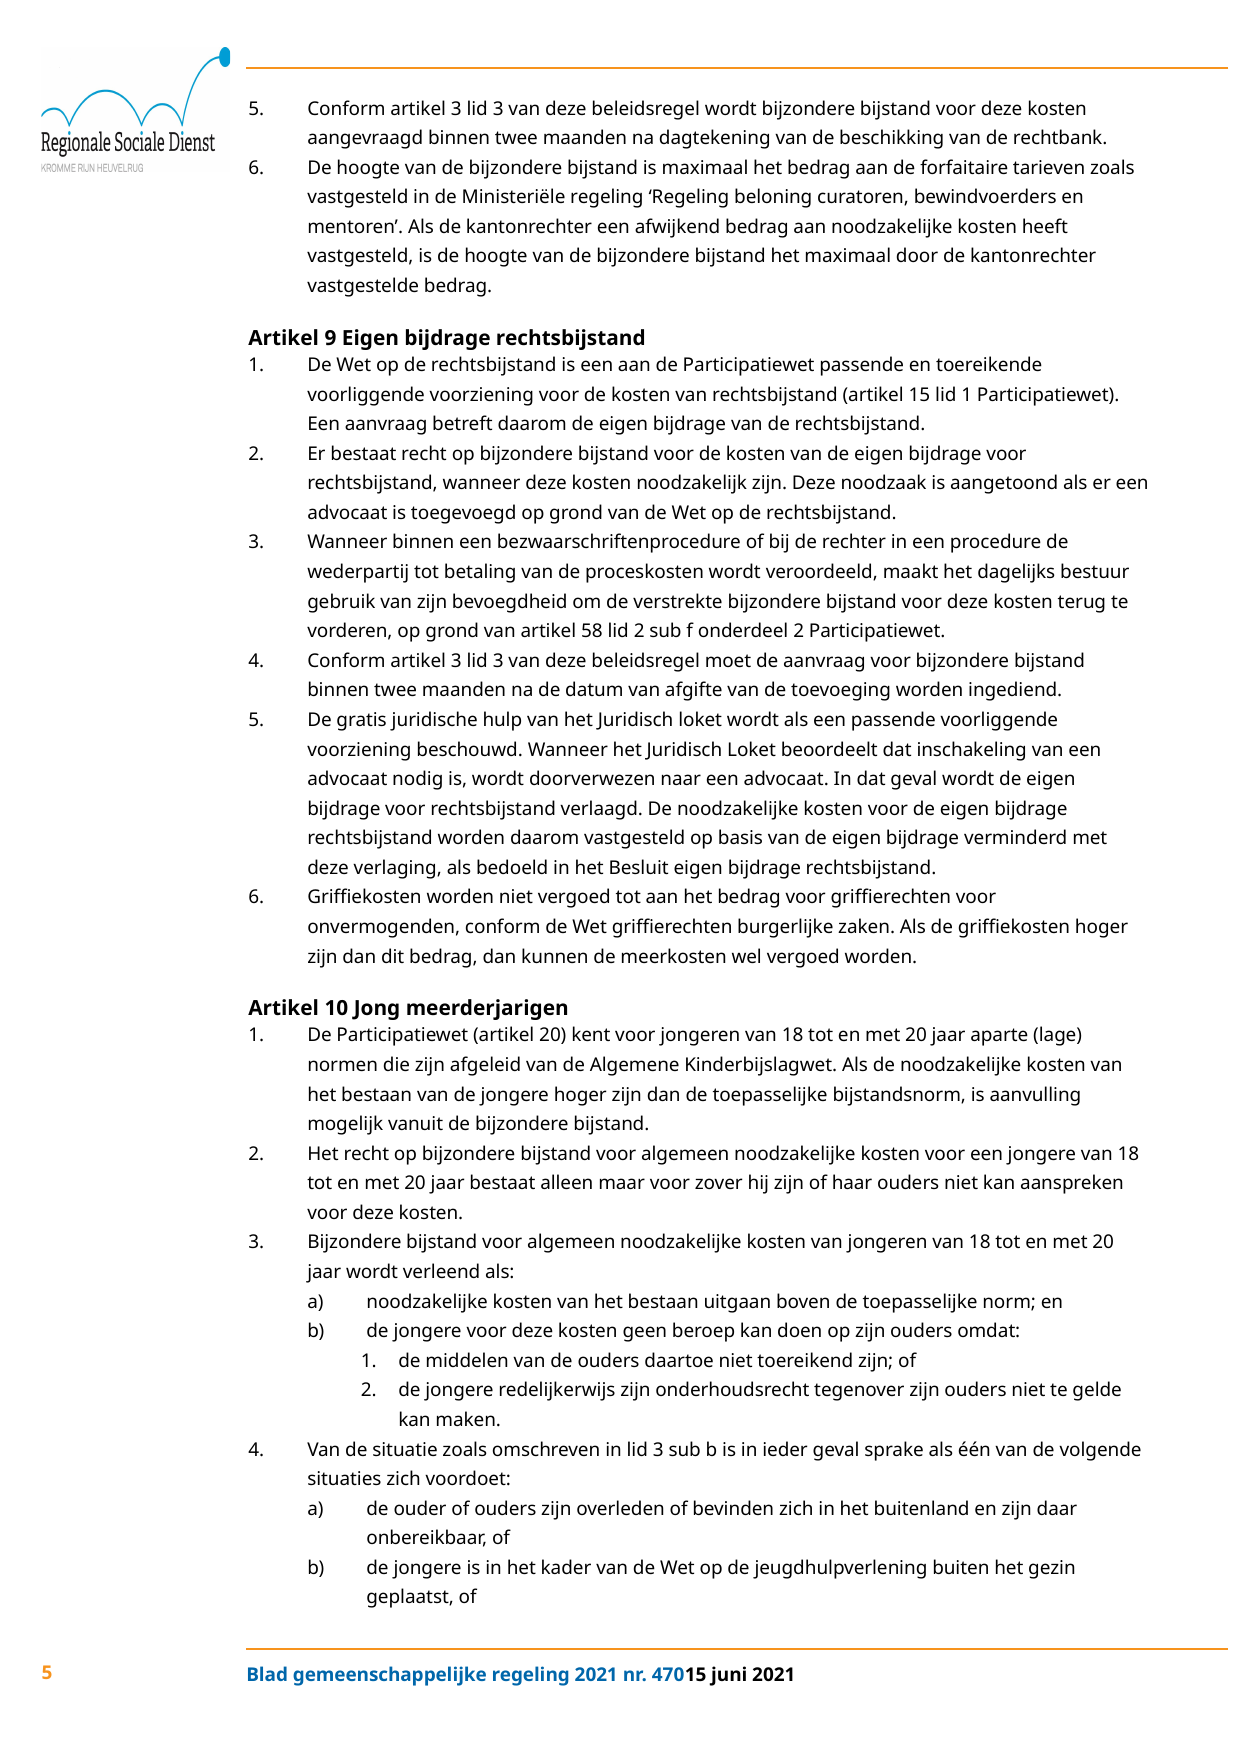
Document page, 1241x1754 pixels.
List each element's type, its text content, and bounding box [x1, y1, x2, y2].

list Conform artikel 3 lid 3 van deze beleidsregel wordt bijzondere bijstand voor deze kosten aangevraagd binnen twee maanden na dagtekening van de beschikking van de rechtbank. [248, 95, 1152, 150]
list de jongere redelijkerwijs zijn onderhoudsrecht tegenover zijn ouders niet te gelde kan maken. [361, 1377, 1152, 1432]
list Bijzondere bijstand voor algemeen noodzakelijke kosten van jongeren van 18 tot en met 20 jaar wordt verleend als: [248, 1229, 1152, 1284]
list De hoogte van de bijzondere bijstand is maximaal het bedrag aan de forfaitaire tarieven zoals vastgesteld in de Ministeriële regeling ‘Regeling beloning curatoren, bewindvoerders en mentoren’. Als de kantonrechter een afwijkend bedrag aan noodzakelijke kosten heeft vastgesteld, is de hoogte van de bijzondere bijstand het maximaal door de kantonrechter vastgestelde bedrag. [248, 154, 1152, 298]
list Conform artikel 3 lid 3 van deze beleidsregel moet de aanvraag voor bijzondere bijstand binnen twee maanden na de datum van afgifte van de toevoeging worden ingediend. [248, 647, 1152, 702]
list noodzakelijke kosten van het bestaan uitgaan boven de toepasselijke norm; en [307, 1288, 1152, 1314]
list de jongere is in het kader van de Wet op de jeugdhulpverlening buiten het gezin geplaatst, of [307, 1554, 1152, 1609]
list Wanneer binnen een bezwaarschriftenprocedure of bij de rechter in een procedure de wederpartij tot betaling van de proceskosten wordt veroordeeld, maakt het dagelijks bestuur gebruik van zijn bevoegdheid om de verstrekte bijzondere bijstand voor deze kosten terug te vorderen, op grond van artikel 58 lid 2 sub f onderdeel 2 Participatiewet. [248, 529, 1152, 643]
list Er bestaat recht op bijzondere bijstand voor de kosten van de eigen bijdrage voor rechtsbijstand, wanneer deze kosten noodzakelijk zijn. Deze noodzaak is aangetoond als er een advocaat is toegevoegd op grond van de Wet op de rechtsbijstand. [248, 440, 1152, 525]
list de ouder of ouders zijn overleden of bevinden zich in het buitenland en zijn daar onbereikbaar, of [307, 1495, 1152, 1550]
list de jongere voor deze kosten geen beroep kan doen op zijn ouders omdat: [307, 1317, 1152, 1343]
list De gratis juridische hulp van het Juridisch loket wordt als een passende voorliggende voorziening beschouwd. Wanneer het Juridisch Loket beoordeelt dat inschakeling van een advocaat nodig is, wordt doorverwezen naar een advocaat. In dat geval wordt de eigen bijdrage voor rechtsbijstand verlaagd. De noodzakelijke kosten voor de eigen bijdrage rechtsbijstand worden daarom vastgesteld op basis van de eigen bijdrage verminderd met deze verlaging, als bedoeld in het Besluit eigen bijdrage rechtsbijstand. [248, 706, 1152, 880]
text Artikel 9 Eigen bijdrage rechtsbijstand [248, 323, 1152, 351]
list Van de situatie zoals omschreven in lid 3 sub b is in ieder geval sprake als één van de volgende situaties zich voordoet: [248, 1436, 1152, 1491]
picture [41, 47, 231, 172]
list Het recht op bijzondere bijstand voor algemeen noodzakelijke kosten voor een jongere van 18 tot en met 20 jaar bestaat alleen maar voor zover hij zijn of haar ouders niet kan aanspreken voor deze kosten. [248, 1140, 1152, 1225]
list De Participatiewet (artikel 20) kent voor jongeren van 18 tot en met 20 jaar aparte (lage) normen die zijn afgeleid van de Algemene Kinderbijslagwet. Als de noodzakelijke kosten van het bestaan van de jongere hoger zijn dan de toepasselijke bijstandsnorm, is aanvulling mogelijk vanuit de bijzondere bijstand. [248, 1022, 1152, 1136]
list De Wet op de rechtsbijstand is een aan de Participatiewet passende en toereikende voorliggende voorziening voor de kosten van rechtsbijstand (artikel 15 lid 1 Participatiewet). Een aanvraag betreft daarom de eigen bijdrage van de rechtsbijstand. [248, 351, 1152, 436]
text Artikel 10 Jong meerderjarigen [248, 993, 1152, 1022]
list de middelen van de ouders daartoe niet toereikend zijn; of [361, 1347, 1152, 1373]
list Griffiekosten worden niet vergoed tot aan het bedrag voor griffierechten voor onvermogenden, conform de Wet griffierechten burgerlijke zaken. Als de griffiekosten hoger zijn dan dit bedrag, dan kunnen de meerkosten wel vergoed worden. [248, 884, 1152, 968]
